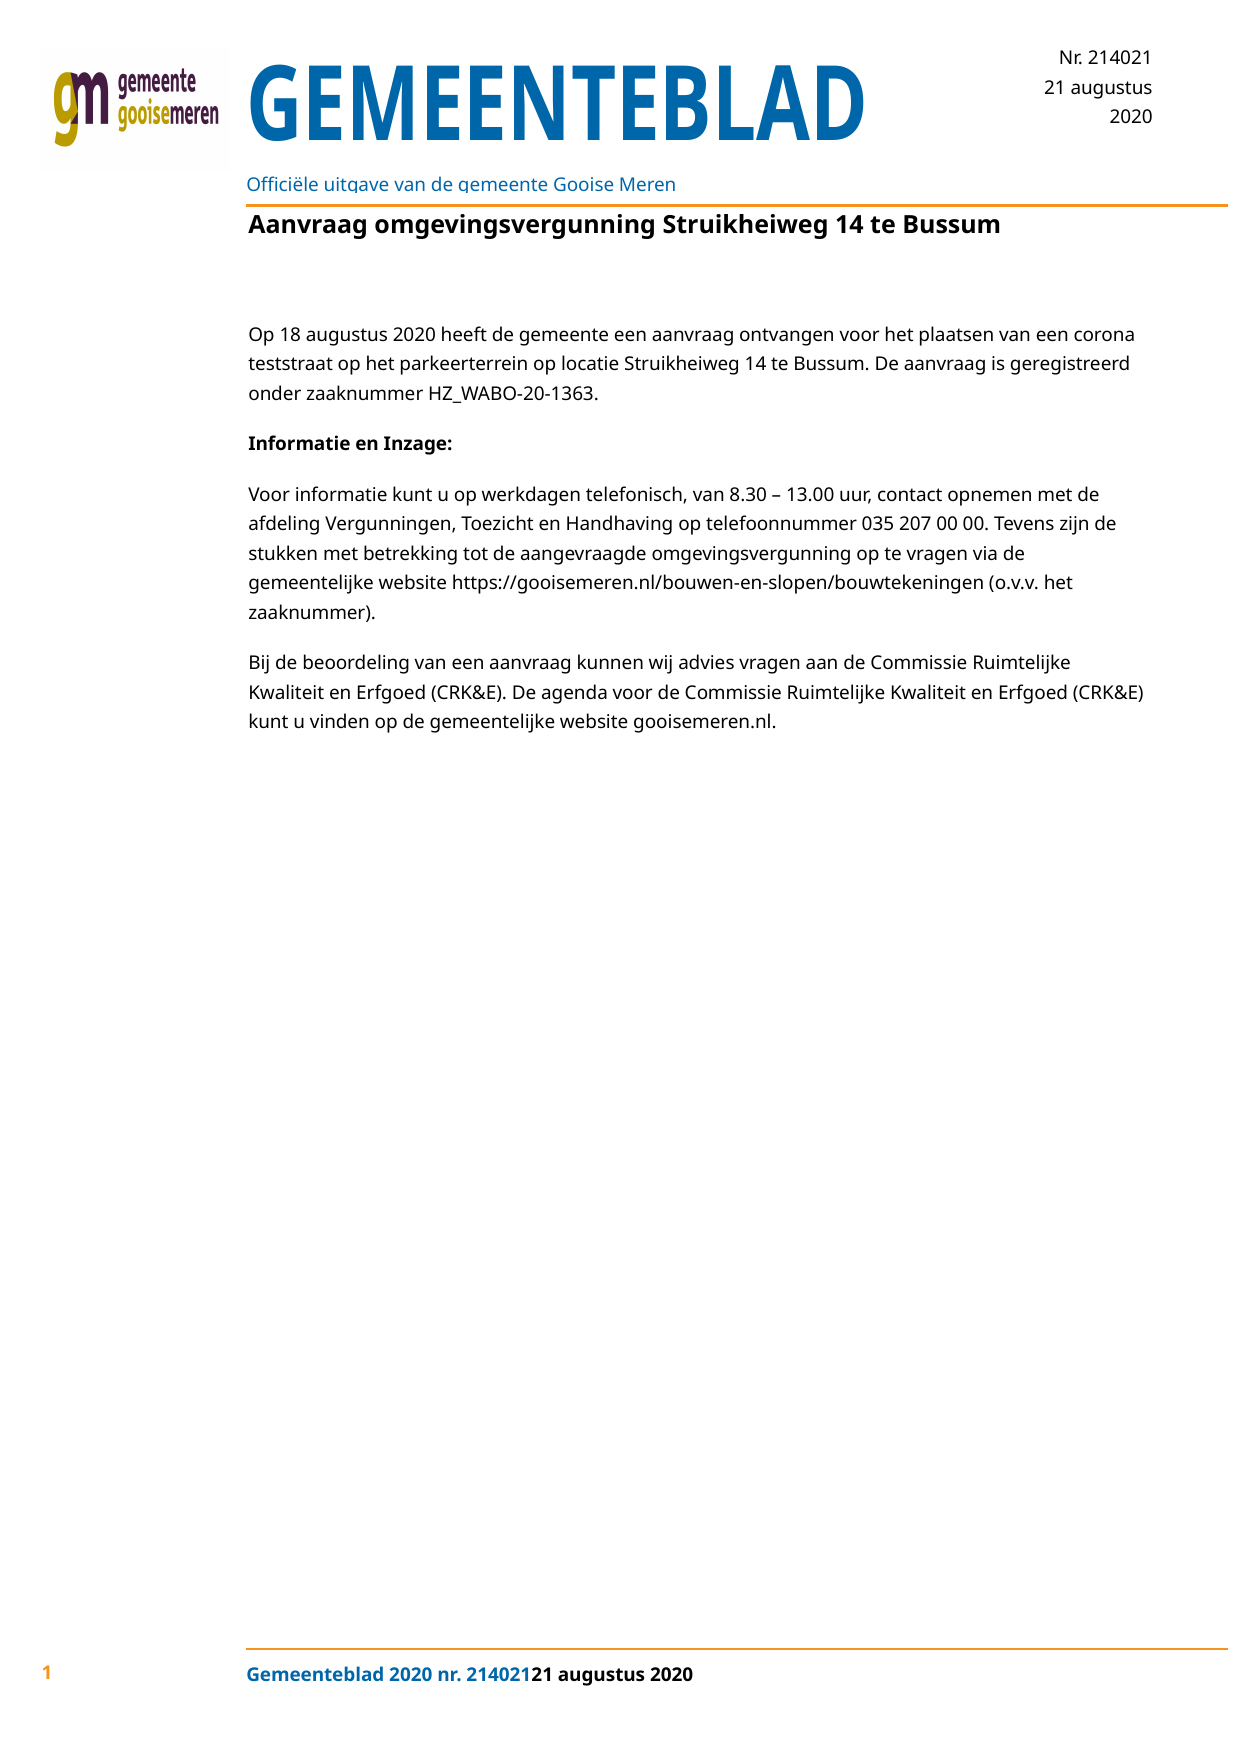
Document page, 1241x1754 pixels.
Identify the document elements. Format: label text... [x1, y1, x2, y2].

text Bij de beoordeling van een aanvraag kunnen wij advies vragen aan de Commissie Ruimtelijke Kwaliteit en Erfgoed (CRK&E). De agenda voor de Commissie Ruimtelijke Kwaliteit en Erfgoed (CRK&E) kunt u vinden op de gemeentelijke website gooisemeren.nl. [248, 649, 1152, 734]
text Aanvraag omgevingsvergunning Struikheiweg 14 te Bussum [248, 207, 1152, 241]
text Voor informatie kunt u op werkdagen telefonisch, van 8.30 – 13.00 uur, contact opnemen met de afdeling Vergunningen, Toezicht en Handhaving op telefoonnummer 035 207 00 00. Tevens zijn de stukken met betrekking tot de aangevraagde omgevingsvergunning op te vragen via de gemeentelijke website https://gooisemeren.nl/bouwen-en-slopen/bouwtekeningen (o.v.v. het zaaknummer). [248, 481, 1152, 625]
picture [41, 47, 231, 172]
text Op 18 augustus 2020 heeft de gemeente een aanvraag ontvangen voor het plaatsen van een corona teststraat op het parkeerterrein op locatie Struikheiweg 14 te Bussum. De aanvraag is geregistreerd onder zaaknummer HZ_WABO-20-1363. [248, 321, 1152, 406]
text Informatie en Inzage: [248, 430, 1152, 456]
